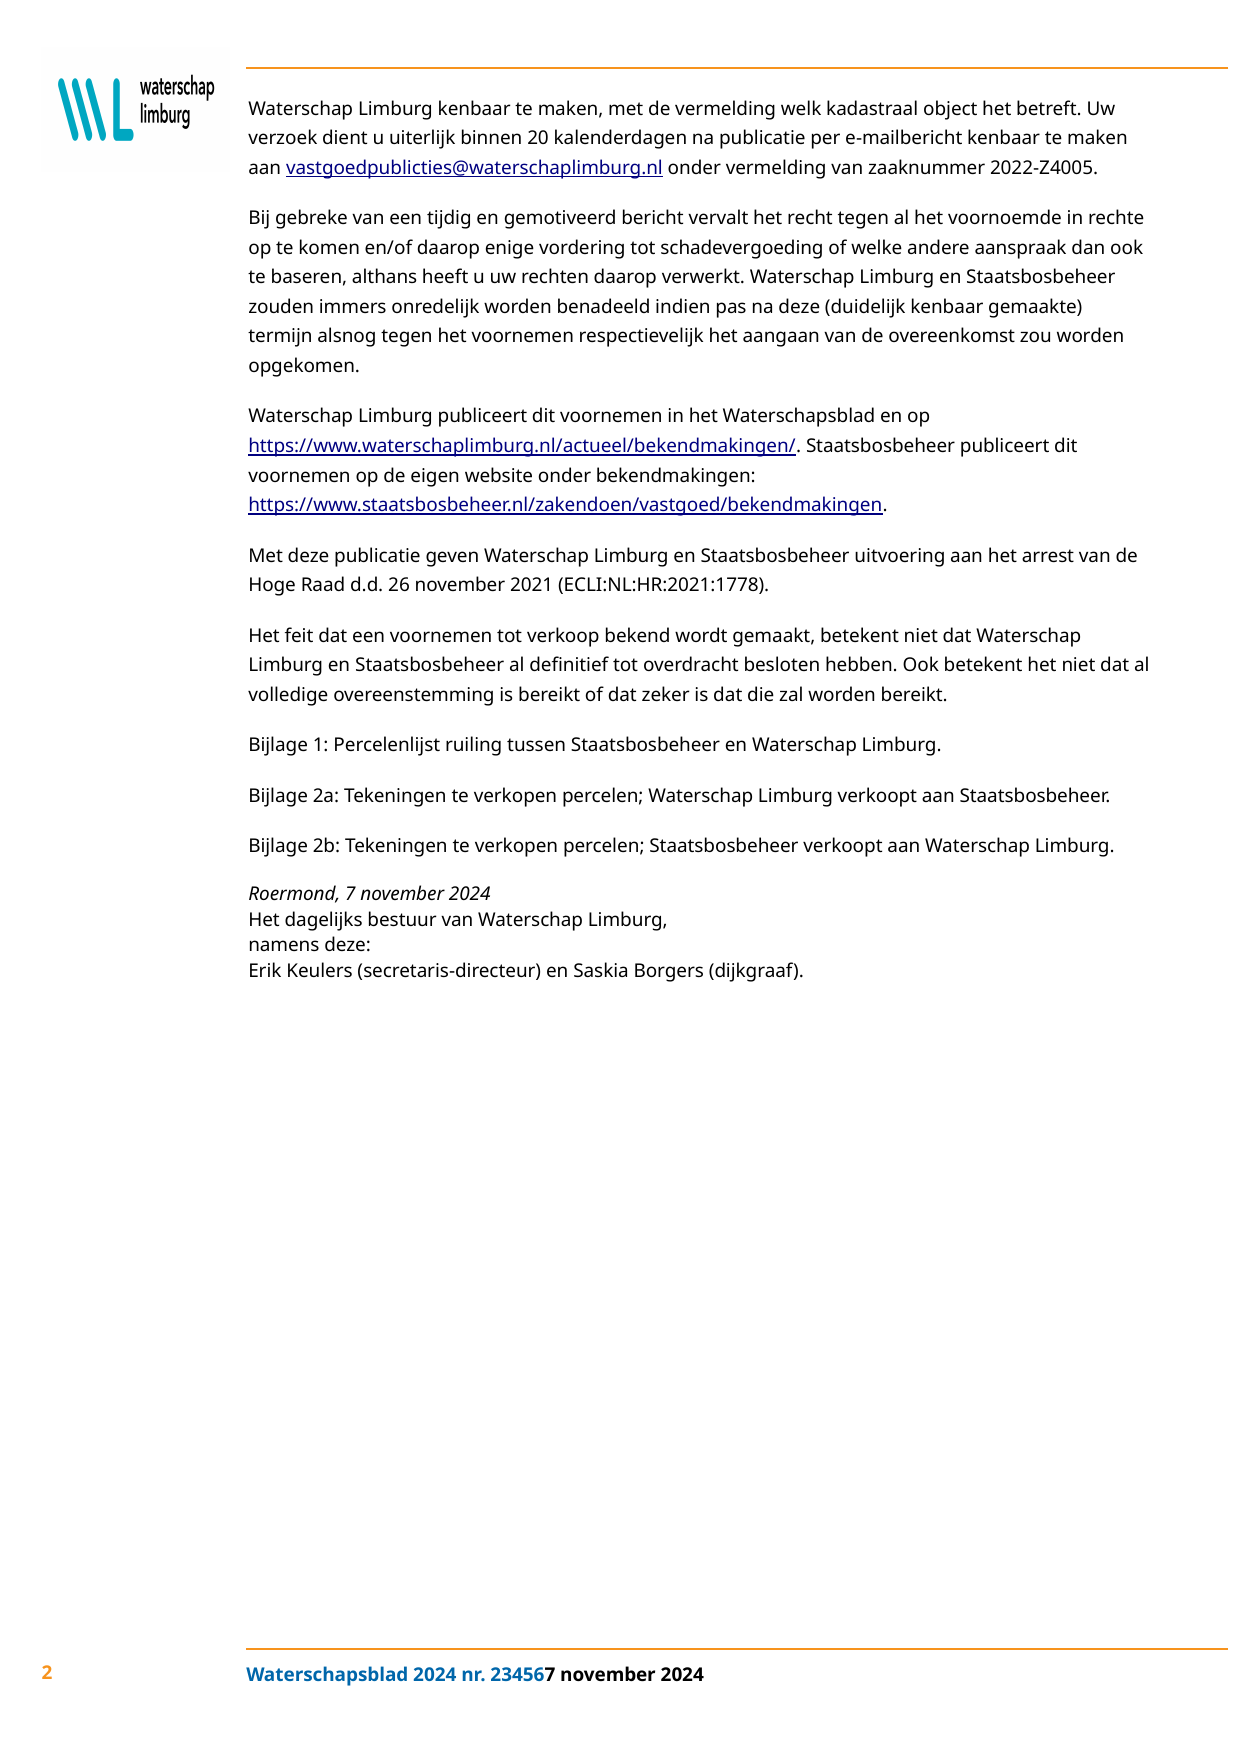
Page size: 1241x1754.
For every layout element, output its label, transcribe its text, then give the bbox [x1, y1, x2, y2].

text Bijlage 2a: Tekeningen te verkopen percelen; Waterschap Limburg verkoopt aan Staatsbosbeheer. [248, 782, 1152, 808]
text Erik Keulers (secretaris-directeur) en Saskia Borgers (dijkgraaf). [248, 957, 1152, 983]
text Bijlage 2b: Tekeningen te verkopen percelen; Staatsbosbeheer verkoopt aan Waterschap Limburg. [248, 832, 1152, 858]
text Het dagelijks bestuur van Waterschap Limburg, [248, 906, 1152, 932]
text Bijlage 1: Percelenlijst ruiling tussen Staatsbosbeheer en Waterschap Limburg. [248, 731, 1152, 757]
text Bij gebreke van een tijdig en gemotiveerd bericht vervalt het recht tegen al het voornoemde in rechte op te komen en/of daarop enige vordering tot schadevergoeding of welke andere aanspraak dan ook te baseren, althans heeft u uw rechten daarop verwerkt. Waterschap Limburg en Staatsbosbeheer zouden immers onredelijk worden benadeeld indien pas na deze (duidelijk kenbaar gemaakte) termijn alsnog tegen het voornemen respectievelijk het aangaan van de overeenkomst zou worden opgekomen. [248, 204, 1152, 378]
text Het feit dat een voornemen tot verkoop bekend wordt gemaakt, betekent niet dat Waterschap Limburg en Staatsbosbeheer al definitief tot overdracht besloten hebben. Ook betekent het niet dat al volledige overeenstemming is bereikt of dat zeker is dat die zal worden bereikt. [248, 622, 1152, 707]
picture [41, 47, 231, 172]
text namens deze: [248, 932, 1152, 957]
text Roermond, 7 november 2024 [248, 880, 1152, 906]
text Waterschap Limburg kenbaar te maken, met de vermelding welk kadastraal object het betreft. Uw verzoek dient u uiterlijk binnen 20 kalenderdagen na publicatie per e-mailbericht kenbaar te maken aan vastgoedpublicties@waterschaplimburg.nl onder vermelding van zaaknummer 2022-Z4005. [248, 95, 1152, 180]
text Met deze publicatie geven Waterschap Limburg en Staatsbosbeheer uitvoering aan het arrest van de Hoge Raad d.d. 26 november 2021 (ECLI:NL:HR:2021:1778). [248, 542, 1152, 597]
text Waterschap Limburg publiceert dit voornemen in het Waterschapsblad en op https://www.waterschaplimburg.nl/actueel/bekendmakingen/. Staatsbosbeheer publiceert dit voornemen op de eigen website onder bekendmakingen: https://www.staatsbosbeheer.nl/zakendoen/vastgoed/bekendmakingen. [248, 403, 1152, 517]
